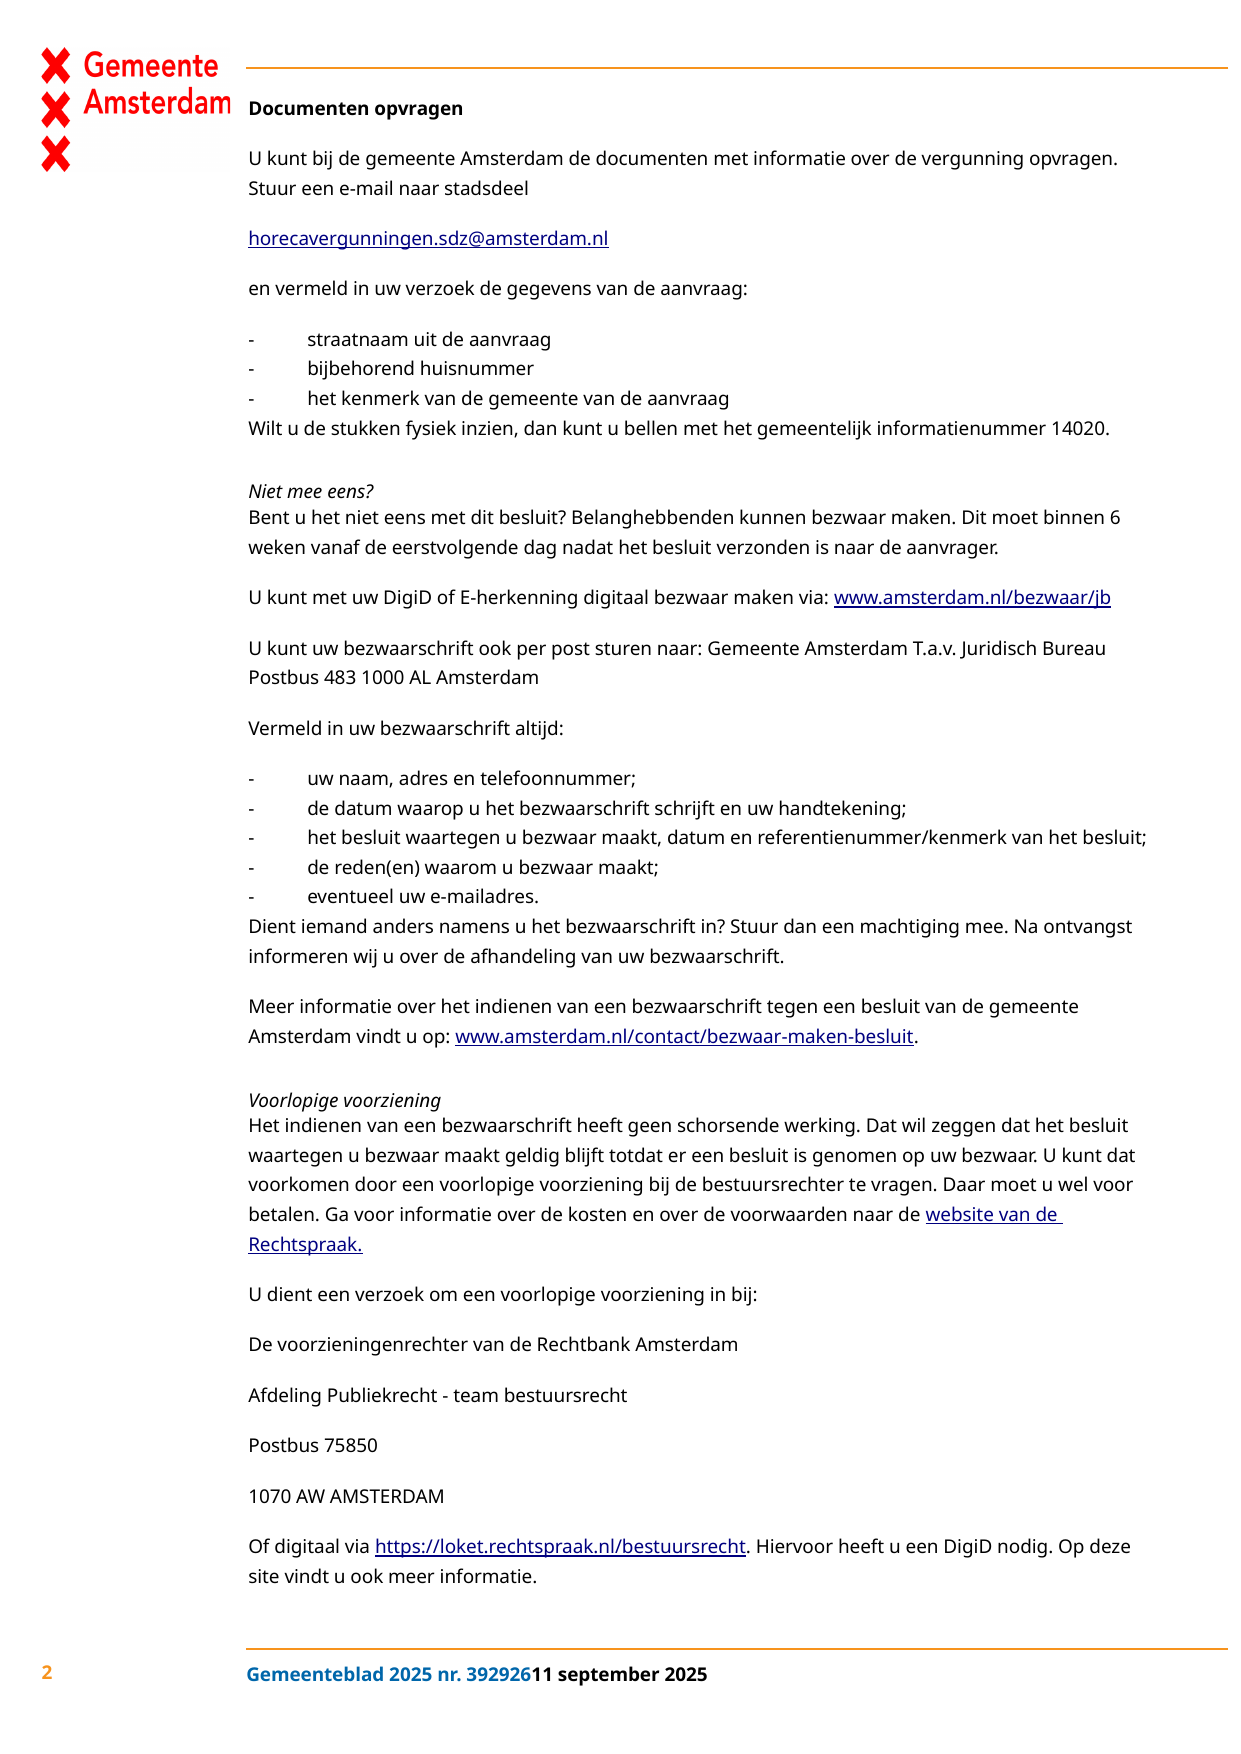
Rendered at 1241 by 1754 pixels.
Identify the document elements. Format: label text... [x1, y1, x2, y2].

list het besluit waartegen u bezwaar maakt, datum en referentienummer/kenmerk van het besluit; [248, 824, 1152, 850]
text Afdeling Publiekrecht - team bestuursrecht [248, 1382, 1152, 1408]
text Wilt u de stukken fysiek inzien, dan kunt u bellen met het gemeentelijk informatienummer 14020. [248, 415, 1152, 441]
list straatnaam uit de aanvraag [248, 326, 1152, 352]
list de reden(en) waarom u bezwaar maakt; [248, 854, 1152, 880]
text U kunt uw bezwaarschrift ook per post sturen naar: Gemeente Amsterdam T.a.v. Juridisch Bureau Postbus 483 1000 AL Amsterdam [248, 635, 1152, 690]
text Niet mee eens? [248, 479, 1152, 504]
list eventueel uw e-mailadres. [248, 884, 1152, 909]
list bijbehorend huisnummer [248, 356, 1152, 381]
picture [41, 47, 231, 172]
text Het indienen van een bezwaarschrift heeft geen schorsende werking. Dat wil zeggen dat het besluit waartegen u bezwaar maakt geldig blijft totdat er een besluit is genomen op uw bezwaar. U kunt dat voorkomen door een voorlopige voorziening bij de bestuursrechter te vragen. Daar moet u wel voor betalen. Ga voor informatie over de kosten en over de voorwaarden naar de website van de Rechtspraak. [248, 1112, 1152, 1257]
text Dient iemand anders namens u het bezwaarschrift in? Stuur dan een machtiging mee. Na ontvangst informeren wij u over de afhandeling van uw bezwaarschrift. [248, 913, 1152, 968]
text De voorzieningenrechter van de Rechtbank Amsterdam [248, 1332, 1152, 1357]
text Voorlopige voorziening [248, 1087, 1152, 1112]
text U kunt bij de gemeente Amsterdam de documenten met informatie over de vergunning opvragen. Stuur een e-mail naar stadsdeel [248, 145, 1152, 201]
text Meer informatie over het indienen van een bezwaarschrift tegen een besluit van de gemeente Amsterdam vindt u op: www.amsterdam.nl/contact/bezwaar-maken-besluit. [248, 993, 1152, 1048]
list de datum waarop u het bezwaarschrift schrijft en uw handtekening; [248, 795, 1152, 821]
text Documenten opvragen [248, 95, 1152, 121]
text Postbus 75850 [248, 1432, 1152, 1458]
text en vermeld in uw verzoek de gegevens van de aanvraag: [248, 276, 1152, 301]
text U kunt met uw DigiD of E-herkenning digitaal bezwaar maken via: www.amsterdam.nl/bezwaar/jb [248, 584, 1152, 610]
text Vermeld in uw bezwaarschrift altijd: [248, 715, 1152, 741]
text Bent u het niet eens met dit besluit? Belanghebbenden kunnen bezwaar maken. Dit moet binnen 6 weken vanaf de eerstvolgende dag nadat het besluit verzonden is naar de aanvrager. [248, 504, 1152, 560]
text horecavergunningen.sdz@amsterdam.nl [248, 225, 1152, 251]
text 1070 AW AMSTERDAM [248, 1483, 1152, 1509]
text Of digitaal via https://loket.rechtspraak.nl/bestuursrecht. Hiervoor heeft u een DigiD nodig. Op deze site vindt u ook meer informatie. [248, 1533, 1152, 1589]
list het kenmerk van de gemeente van de aanvraag [248, 385, 1152, 411]
text U dient een verzoek om een voorlopige voorziening in bij: [248, 1281, 1152, 1307]
list uw naam, adres en telefoonnummer; [248, 765, 1152, 791]
